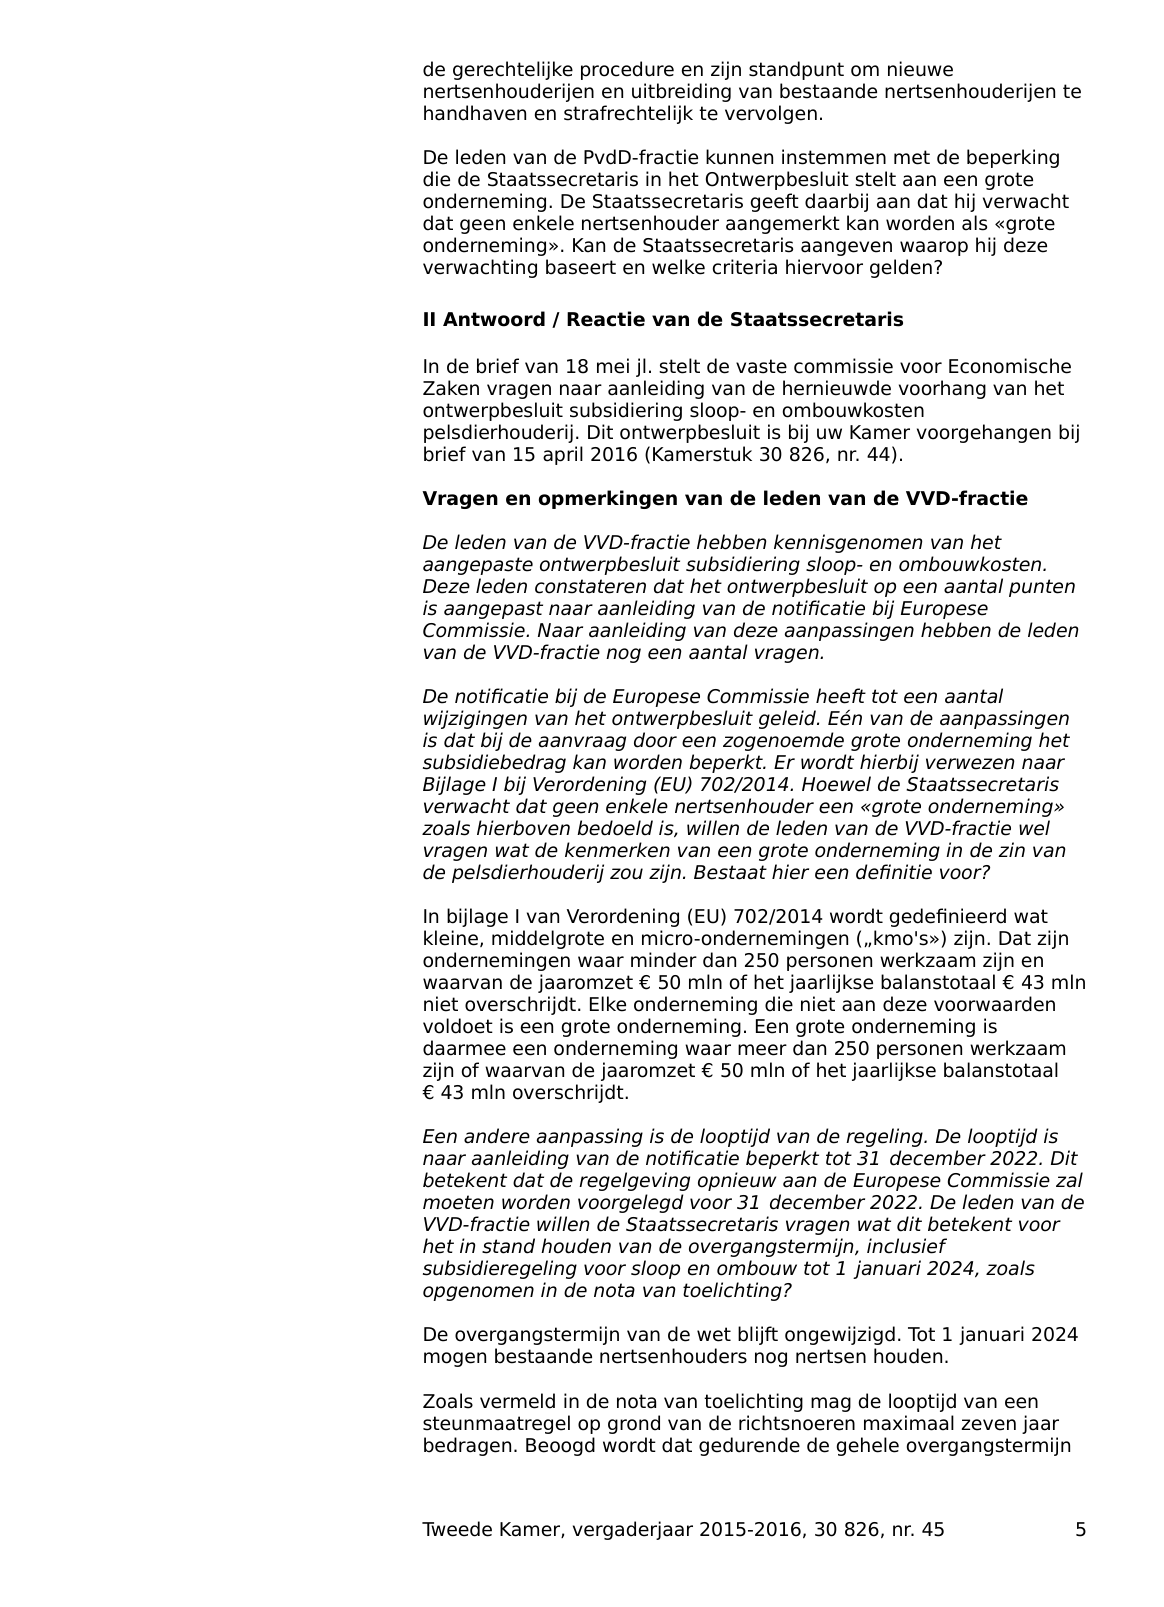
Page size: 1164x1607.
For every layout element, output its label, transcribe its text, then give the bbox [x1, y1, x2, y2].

text Zoals vermeld in de nota van toelichting mag de looptijd van een steunmaatregel op grond van de richtsnoeren maximaal zeven jaar bedragen. Beoogd wordt dat gedurende de gehele overgangstermijn [422, 1391, 1087, 1456]
text Een andere aanpassing is de looptijd van de regeling. De looptijd is naar aanleiding van de notificatie beperkt tot 31 december 2022. Dit betekent dat de regelgeving opnieuw aan de Europese Commissie zal moeten worden voorgelegd voor 31 december 2022. De leden van de VVD-fractie willen de Staatssecretaris vragen wat dit betekent voor het in stand houden van de overgangstermijn, inclusief subsidieregeling voor sloop en ombouw tot 1 januari 2024, zoals opgenomen in de nota van toelichting? [422, 1126, 1087, 1302]
text De leden van de VVD-fractie hebben kennisgenomen van het aangepaste ontwerpbesluit subsidiering sloop- en ombouwkosten. Deze leden constateren dat het ontwerpbesluit op een aantal punten is aangepast naar aanleiding van de notificatie bij Europese Commissie. Naar aanleiding van deze aanpassingen hebben de leden van de VVD-fractie nog een aantal vragen. [422, 532, 1087, 664]
subtitle Vragen en opmerkingen van de leden van de VVD-fractie [422, 488, 1087, 510]
text In bijlage I van Verordening (EU) 702/2014 wordt gedefinieerd wat kleine, middelgrote en micro-ondernemingen („kmo's») zijn. Dat zijn ondernemingen waar minder dan 250 personen werkzaam zijn en waarvan de jaaromzet € 50 mln of het jaarlijkse balanstotaal € 43 mln niet overschrijdt. Elke onderneming die niet aan deze voorwaarden voldoet is een grote onderneming. Een grote onderneming is daarmee een onderneming waar meer dan 250 personen werkzaam zijn of waarvan de jaaromzet € 50 mln of het jaarlijkse balanstotaal € 43 mln overschrijdt. [422, 906, 1087, 1104]
subtitle II Antwoord / Reactie van de Staatssecretaris [422, 309, 1087, 331]
text De leden van de PvdD-fractie kunnen instemmen met de beperking die de Staatssecretaris in het Ontwerpbesluit stelt aan een grote onderneming. De Staatssecretaris geeft daarbij aan dat hij verwacht dat geen enkele nertsenhouder aangemerkt kan worden als «grote onderneming». Kan de Staatssecretaris aangeven waarop hij deze verwachting baseert en welke criteria hiervoor gelden? [422, 147, 1087, 279]
text De notificatie bij de Europese Commissie heeft tot een aantal wijzigingen van het ontwerpbesluit geleid. Eén van de aanpassingen is dat bij de aanvraag door een zogenoemde grote onderneming het subsidiebedrag kan worden beperkt. Er wordt hierbij verwezen naar Bijlage I bij Verordening (EU) 702/2014. Hoewel de Staatssecretaris verwacht dat geen enkele nertsenhouder een «grote onderneming» zoals hierboven bedoeld is, willen de leden van de VVD-fractie wel vragen wat de kenmerken van een grote onderneming in de zin van de pelsdierhouderij zou zijn. Bestaat hier een definitie voor? [422, 686, 1087, 884]
text de gerechtelijke procedure en zijn standpunt om nieuwe nertsenhouderijen en uitbreiding van bestaande nertsenhouderijen te handhaven en strafrechtelijk te vervolgen. [422, 59, 1087, 125]
text De overgangstermijn van de wet blijft ongewijzigd. Tot 1 januari 2024 mogen bestaande nertsenhouders nog nertsen houden. [422, 1324, 1087, 1368]
text In de brief van 18 mei jl. stelt de vaste commissie voor Economische Zaken vragen naar aanleiding van de hernieuwde voorhang van het ontwerpbesluit subsidiering sloop- en ombouwkosten pelsdierhouderij. Dit ontwerpbesluit is bij uw Kamer voorgehangen bij brief van 15 april 2016 (Kamerstuk 30 826, nr. 44). [422, 356, 1087, 466]
